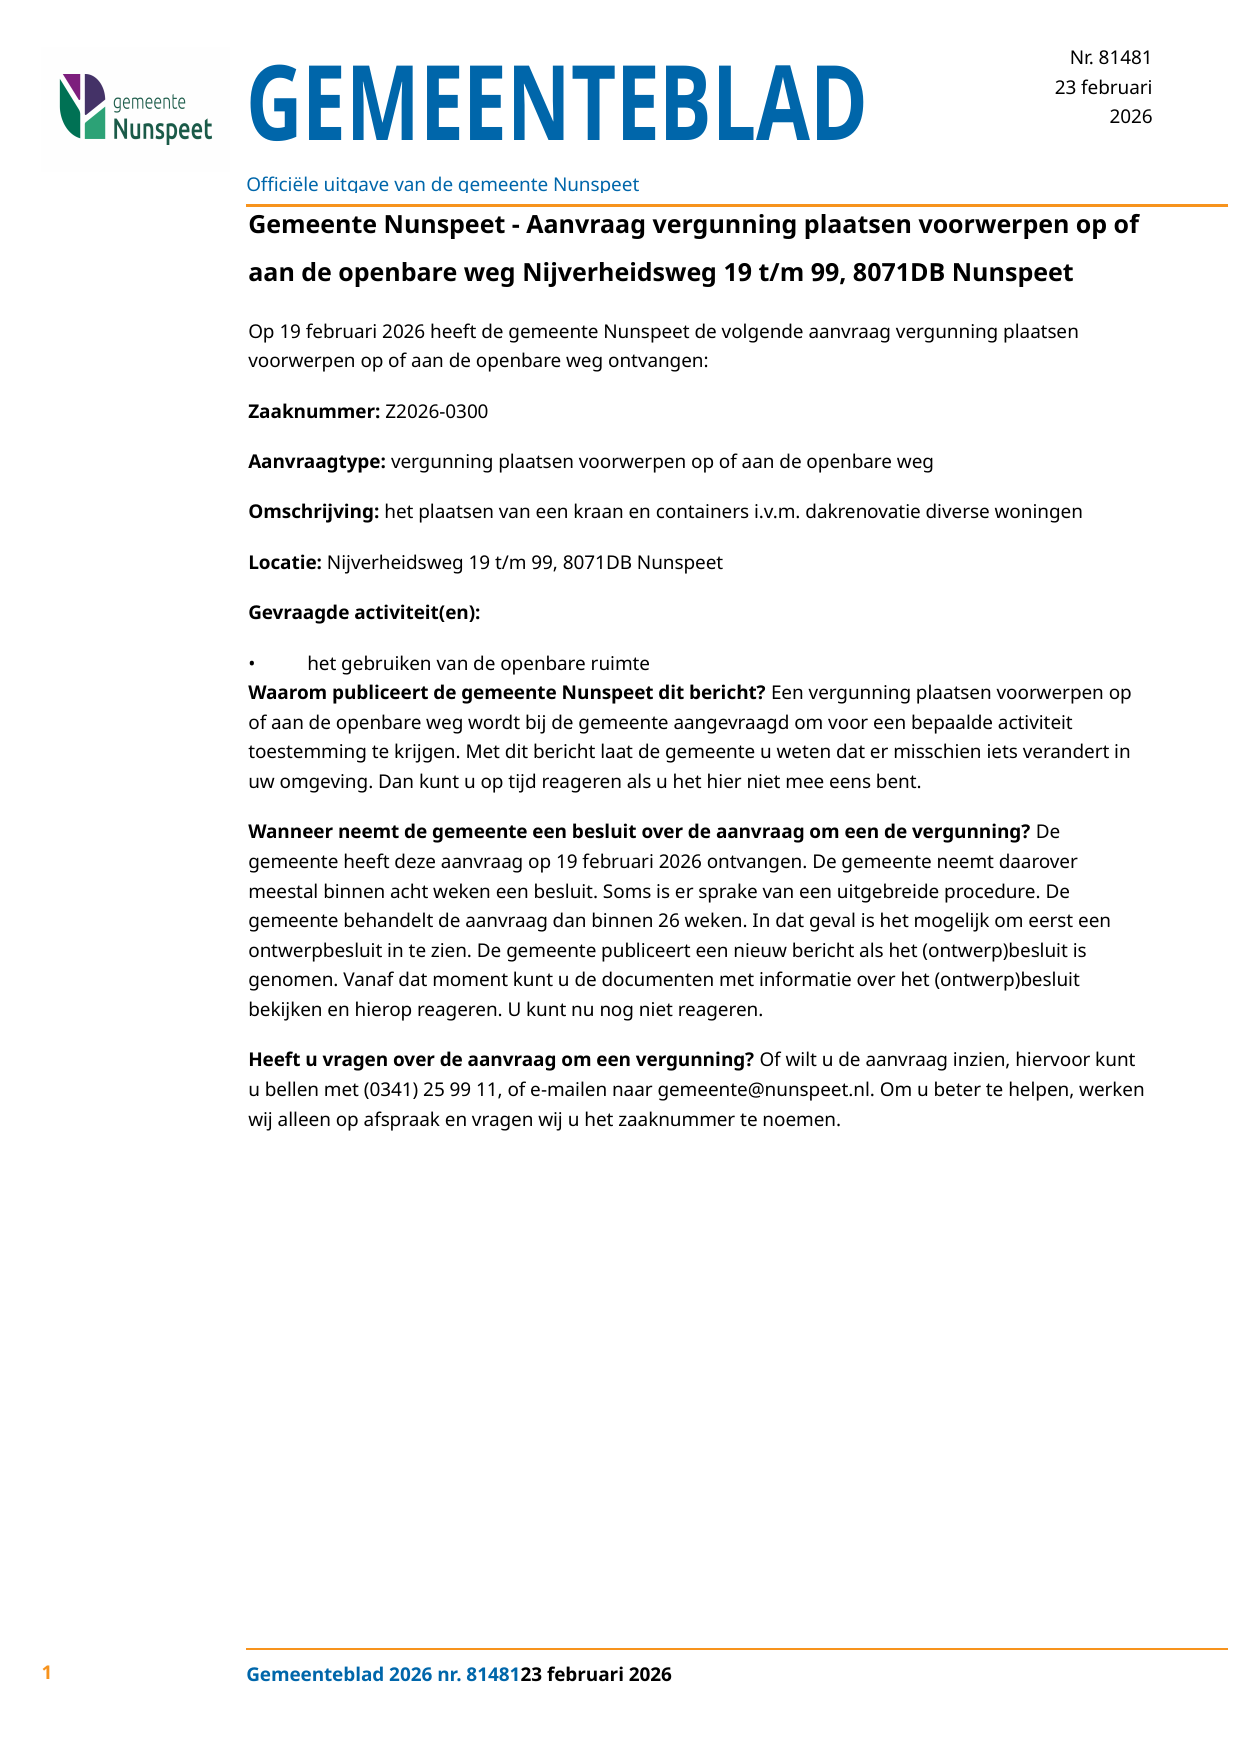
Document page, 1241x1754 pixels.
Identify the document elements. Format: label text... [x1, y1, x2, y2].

text Locatie: Nijverheidsweg 19 t/m 99, 8071DB Nunspeet [248, 549, 1152, 575]
text Aanvraagtype: vergunning plaatsen voorwerpen op of aan de openbare weg [248, 448, 1152, 474]
picture [41, 47, 231, 172]
text Heeft u vragen over de aanvraag om een vergunning? Of wilt u de aanvraag inzien, hiervoor kunt u bellen met (0341) 25 99 11, of e-mailen naar gemeente@nunspeet.nl. Om u beter te helpen, werken wij alleen op afspraak en vragen wij u het zaaknummer te noemen. [248, 1047, 1152, 1132]
text Zaaknummer: Z2026-0300 [248, 398, 1152, 424]
text Waarom publiceert de gemeente Nunspeet dit bericht? Een vergunning plaatsen voorwerpen op of aan de openbare weg wordt bij de gemeente aangevraagd om voor een bepaalde activiteit toestemming te krijgen. Met dit bericht laat de gemeente u weten dat er misschien iets verandert in uw omgeving. Dan kunt u op tijd reageren als u het hier niet mee eens bent. [248, 679, 1152, 794]
text Wanneer neemt de gemeente een besluit over de aanvraag om een de vergunning? De gemeente heeft deze aanvraag op 19 februari 2026 ontvangen. De gemeente neemt daarover meestal binnen acht weken een besluit. Soms is er sprake van een uitgebreide procedure. De gemeente behandelt de aanvraag dan binnen 26 weken. In dat geval is het mogelijk om eerst een ontwerpbesluit in te zien. De gemeente publiceert een nieuw bericht als het (ontwerp)besluit is genomen. Vanaf dat moment kunt u de documenten met informatie over het (ontwerp)besluit bekijken en hierop reageren. U kunt nu nog niet reageren. [248, 819, 1152, 1022]
text Op 19 februari 2026 heeft de gemeente Nunspeet de volgende aanvraag vergunning plaatsen voorwerpen op of aan de openbare weg ontvangen: [248, 318, 1152, 373]
text Gemeente Nunspeet - Aanvraag vergunning plaatsen voorwerpen op of aan de openbare weg Nijverheidsweg 19 t/m 99, 8071DB Nunspeet [248, 207, 1152, 288]
list het gebruiken van de openbare ruimte [248, 650, 1152, 676]
text Gevraagde activiteit(en): [248, 599, 1152, 625]
text Omschrijving: het plaatsen van een kraan en containers i.v.m. dakrenovatie diverse woningen [248, 499, 1152, 524]
